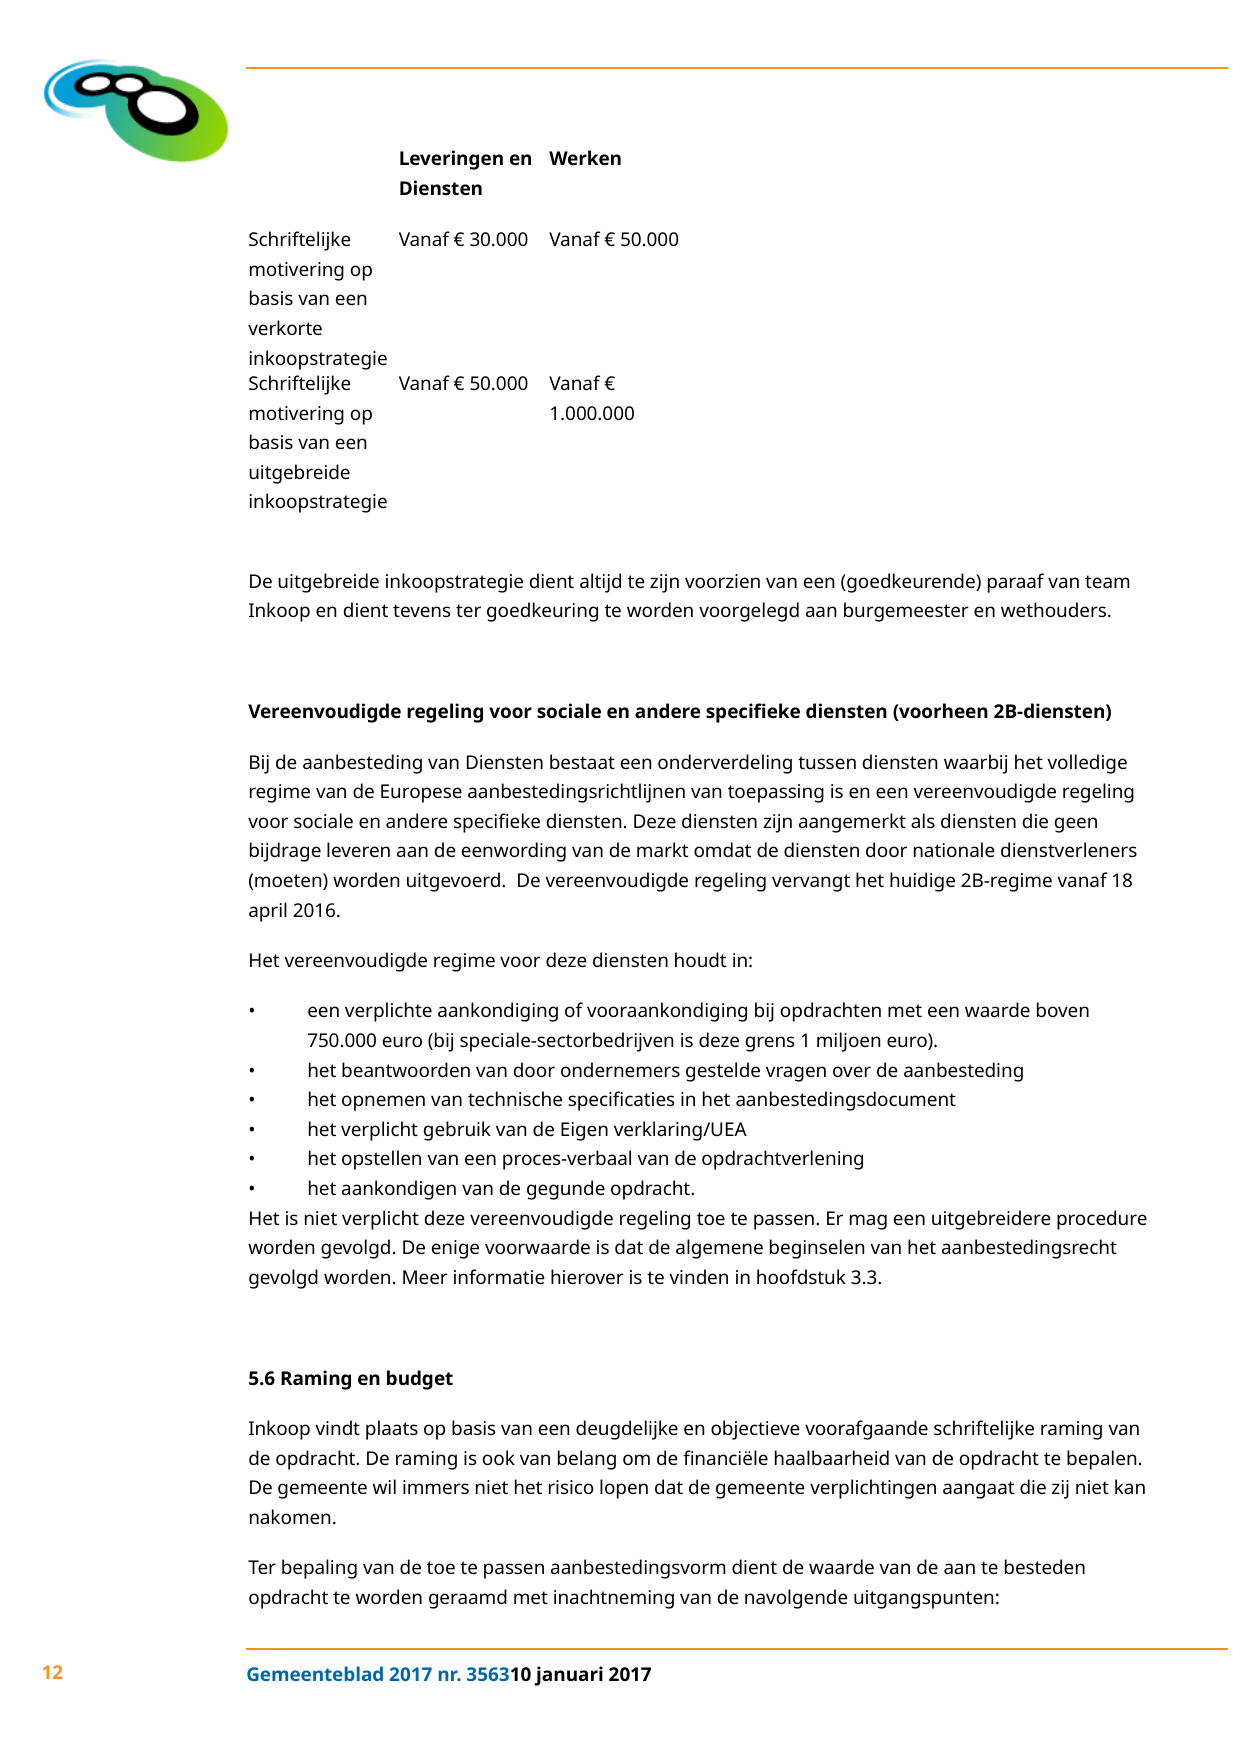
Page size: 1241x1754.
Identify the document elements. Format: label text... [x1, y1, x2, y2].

table_cell [549, 201, 700, 226]
text Inkoop vindt plaats op basis van een deugdelijke en objectieve voorafgaande schriftelijke raming van de opdracht. De raming is ook van belang om de financiële haalbaarheid van de opdracht te bepalen. De gemeente wil immers niet het risico lopen dat de gemeente verplichtingen aangaat die zij niet kan nakomen. [248, 1415, 1152, 1530]
text Ter bepaling van de toe te passen aanbestedingsvorm dient de waarde van de aan te besteden opdracht te worden geraamd met inachtneming van de navolgende uitgangspunten: [248, 1554, 1152, 1610]
table_cell Vanaf € 50.000 [399, 370, 549, 514]
text 5.6 Raming en budget [248, 1365, 1152, 1391]
table_cell Vanaf € 1.000.000 [549, 370, 700, 514]
table_header [248, 145, 398, 201]
table_header Werken [549, 145, 700, 201]
table_cell Schriftelijke motivering op basis van een uitgebreide inkoopstrategie [248, 370, 398, 514]
text Het is niet verplicht deze vereenvoudigde regeling toe te passen. Er mag een uitgebreidere procedure worden gevolgd. De enige voorwaarde is dat de algemene beginselen van het aanbestedingsrecht gevolgd worden. Meer informatie hierover is te vinden in hoofdstuk 3.3. [248, 1205, 1152, 1290]
picture [41, 47, 231, 172]
table_cell [700, 201, 850, 226]
text De uitgebreide inkoopstrategie dient altijd te zijn voorzien van een (goedkeurende) paraaf van team Inkoop en dient tevens ter goedkeuring te worden voorgelegd aan burgemeester en wethouders. [248, 568, 1152, 623]
table_cell [399, 201, 549, 226]
table_cell Vanaf € 30.000 [399, 226, 549, 370]
text Het vereenvoudigde regime voor deze diensten houdt in: [248, 947, 1152, 973]
text Vereenvoudigde regeling voor sociale en andere specifieke diensten (voorheen 2B-diensten) [248, 698, 1152, 724]
table_cell Vanaf € 50.000 [549, 226, 700, 370]
list het beantwoorden van door ondernemers gestelde vragen over de aanbesteding [248, 1057, 1152, 1083]
table_cell [1001, 201, 1152, 226]
table_cell Schriftelijke motivering op basis van een verkorte inkoopstrategie [248, 226, 398, 370]
text Bij de aanbesteding van Diensten bestaat een onderverdeling tussen diensten waarbij het volledige regime van de Europese aanbestedingsrichtlijnen van toepassing is en een vereenvoudigde regeling voor sociale en andere specifieke diensten. Deze diensten zijn aangemerkt als diensten die geen bijdrage leveren aan de eenwording van de markt omdat de diensten door nationale dienstverleners (moeten) worden uitgevoerd. De vereenvoudigde regeling vervangt het huidige 2B-regime vanaf 18 april 2016. [248, 749, 1152, 923]
list het aankondigen van de gegunde opdracht. [248, 1175, 1152, 1201]
list het opnemen van technische specificaties in het aanbestedingsdocument [248, 1086, 1152, 1112]
list een verplichte aankondiging of vooraankondiging bij opdrachten met een waarde boven 750.000 euro (bij speciale-sectorbedrijven is deze grens 1 miljoen euro). [248, 998, 1152, 1053]
table_header Leveringen en Diensten [399, 145, 549, 201]
list het opstellen van een proces-verbaal van de opdrachtverlening [248, 1146, 1152, 1171]
table_cell [248, 201, 398, 226]
list het verplicht gebruik van de Eigen verklaring/UEA [248, 1116, 1152, 1142]
table_cell [850, 201, 1001, 226]
